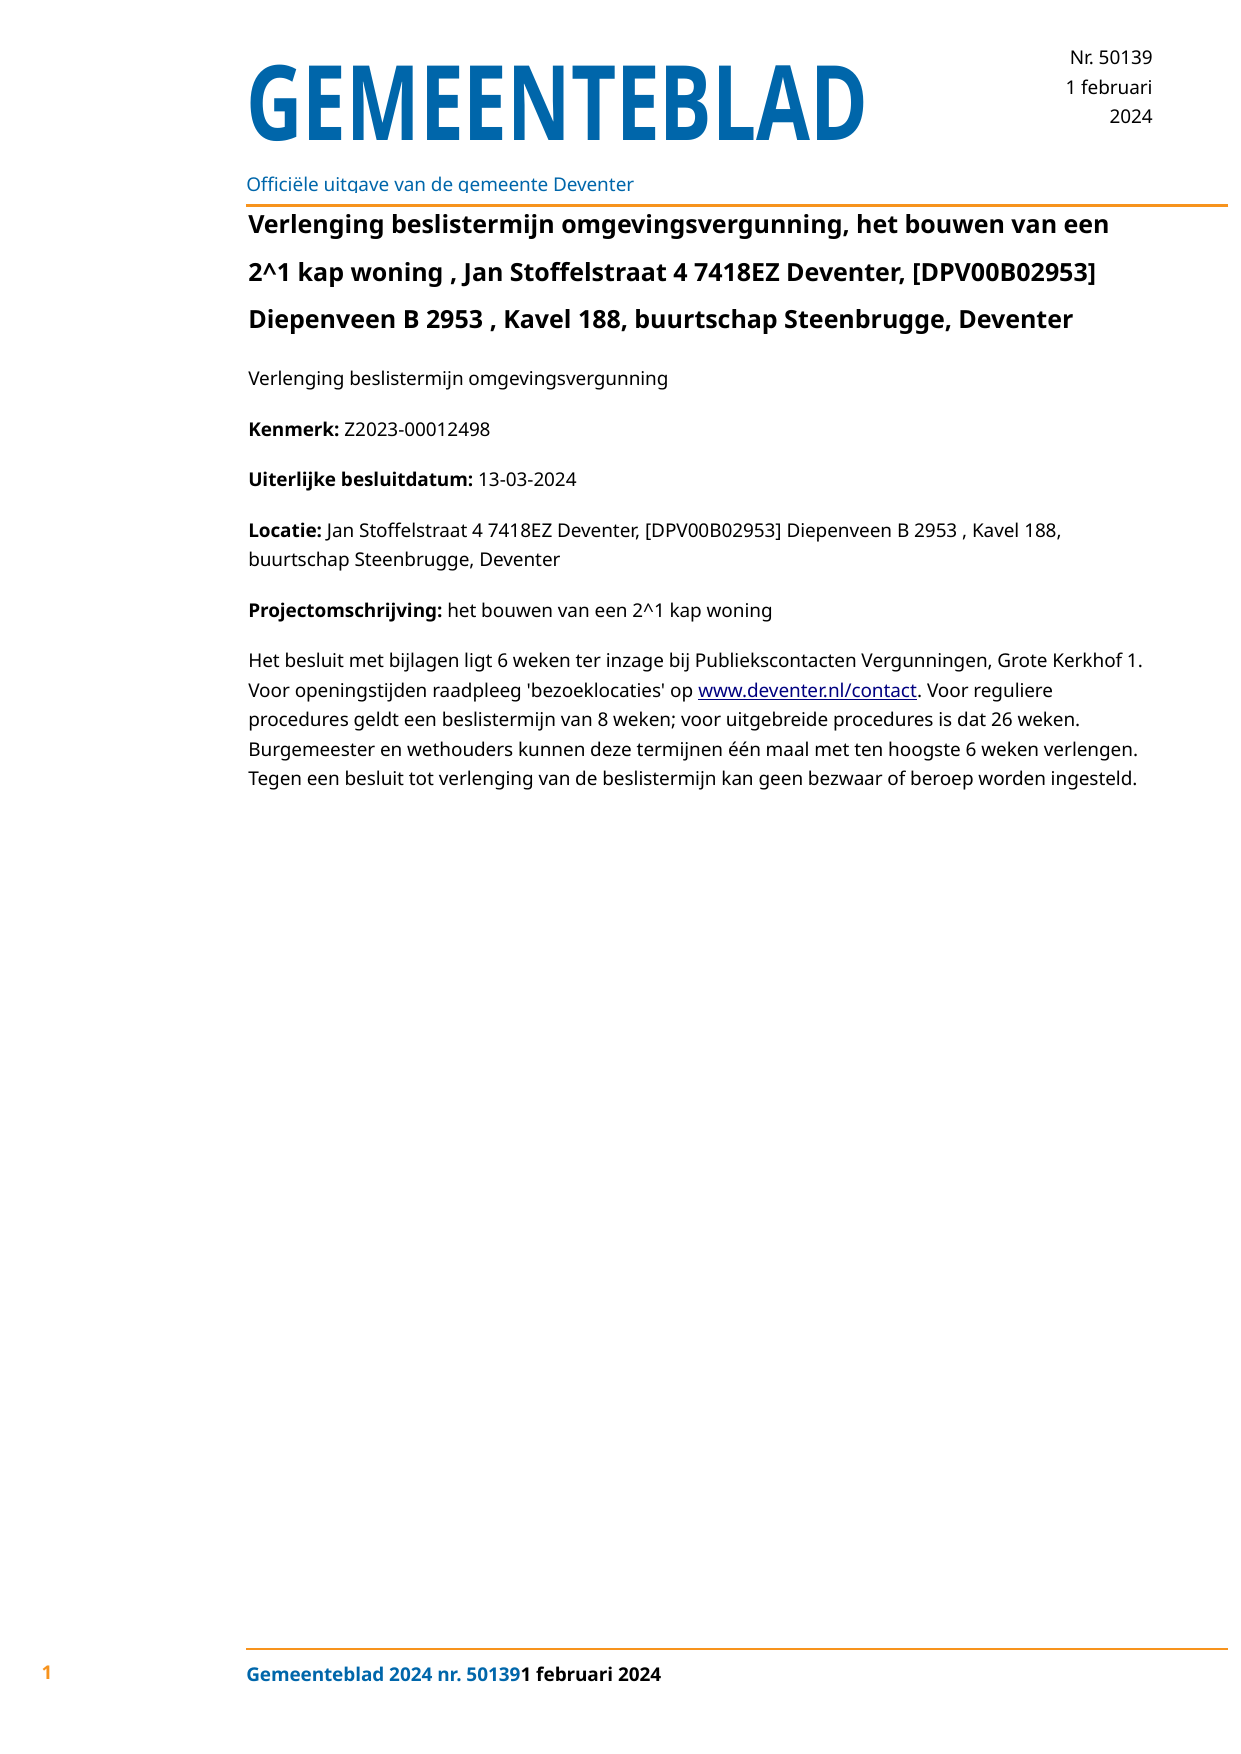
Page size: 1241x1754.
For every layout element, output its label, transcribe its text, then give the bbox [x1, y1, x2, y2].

text Kenmerk: Z2023-00012498 [248, 416, 1152, 442]
text Locatie: Jan Stoffelstraat 4 7418EZ Deventer, [DPV00B02953] Diepenveen B 2953 , Kavel 188, buurtschap Steenbrugge, Deventer [248, 517, 1152, 572]
text Projectomschrijving: het bouwen van een 2^1 kap woning [248, 597, 1152, 622]
text Verlenging beslistermijn omgevingsvergunning, het bouwen van een 2^1 kap woning , Jan Stoffelstraat 4 7418EZ Deventer, [DPV00B02953] Diepenveen B 2953 , Kavel 188, buurtschap Steenbrugge, Deventer [248, 207, 1152, 336]
text Uiterlijke besluitdatum: 13-03-2024 [248, 466, 1152, 492]
picture [41, 47, 231, 172]
text Het besluit met bijlagen ligt 6 weken ter inzage bij Publiekscontacten Vergunningen, Grote Kerkhof 1. Voor openingstijden raadpleeg 'bezoeklocaties' op www.deventer.nl/contact. Voor reguliere procedures geldt een beslistermijn van 8 weken; voor uitgebreide procedures is dat 26 weken. Burgemeester en wethouders kunnen deze termijnen één maal met ten hoogste 6 weken verlengen. Tegen een besluit tot verlenging van de beslistermijn kan geen bezwaar of beroep worden ingesteld. [248, 647, 1152, 791]
text Verlenging beslistermijn omgevingsvergunning [248, 366, 1152, 391]
